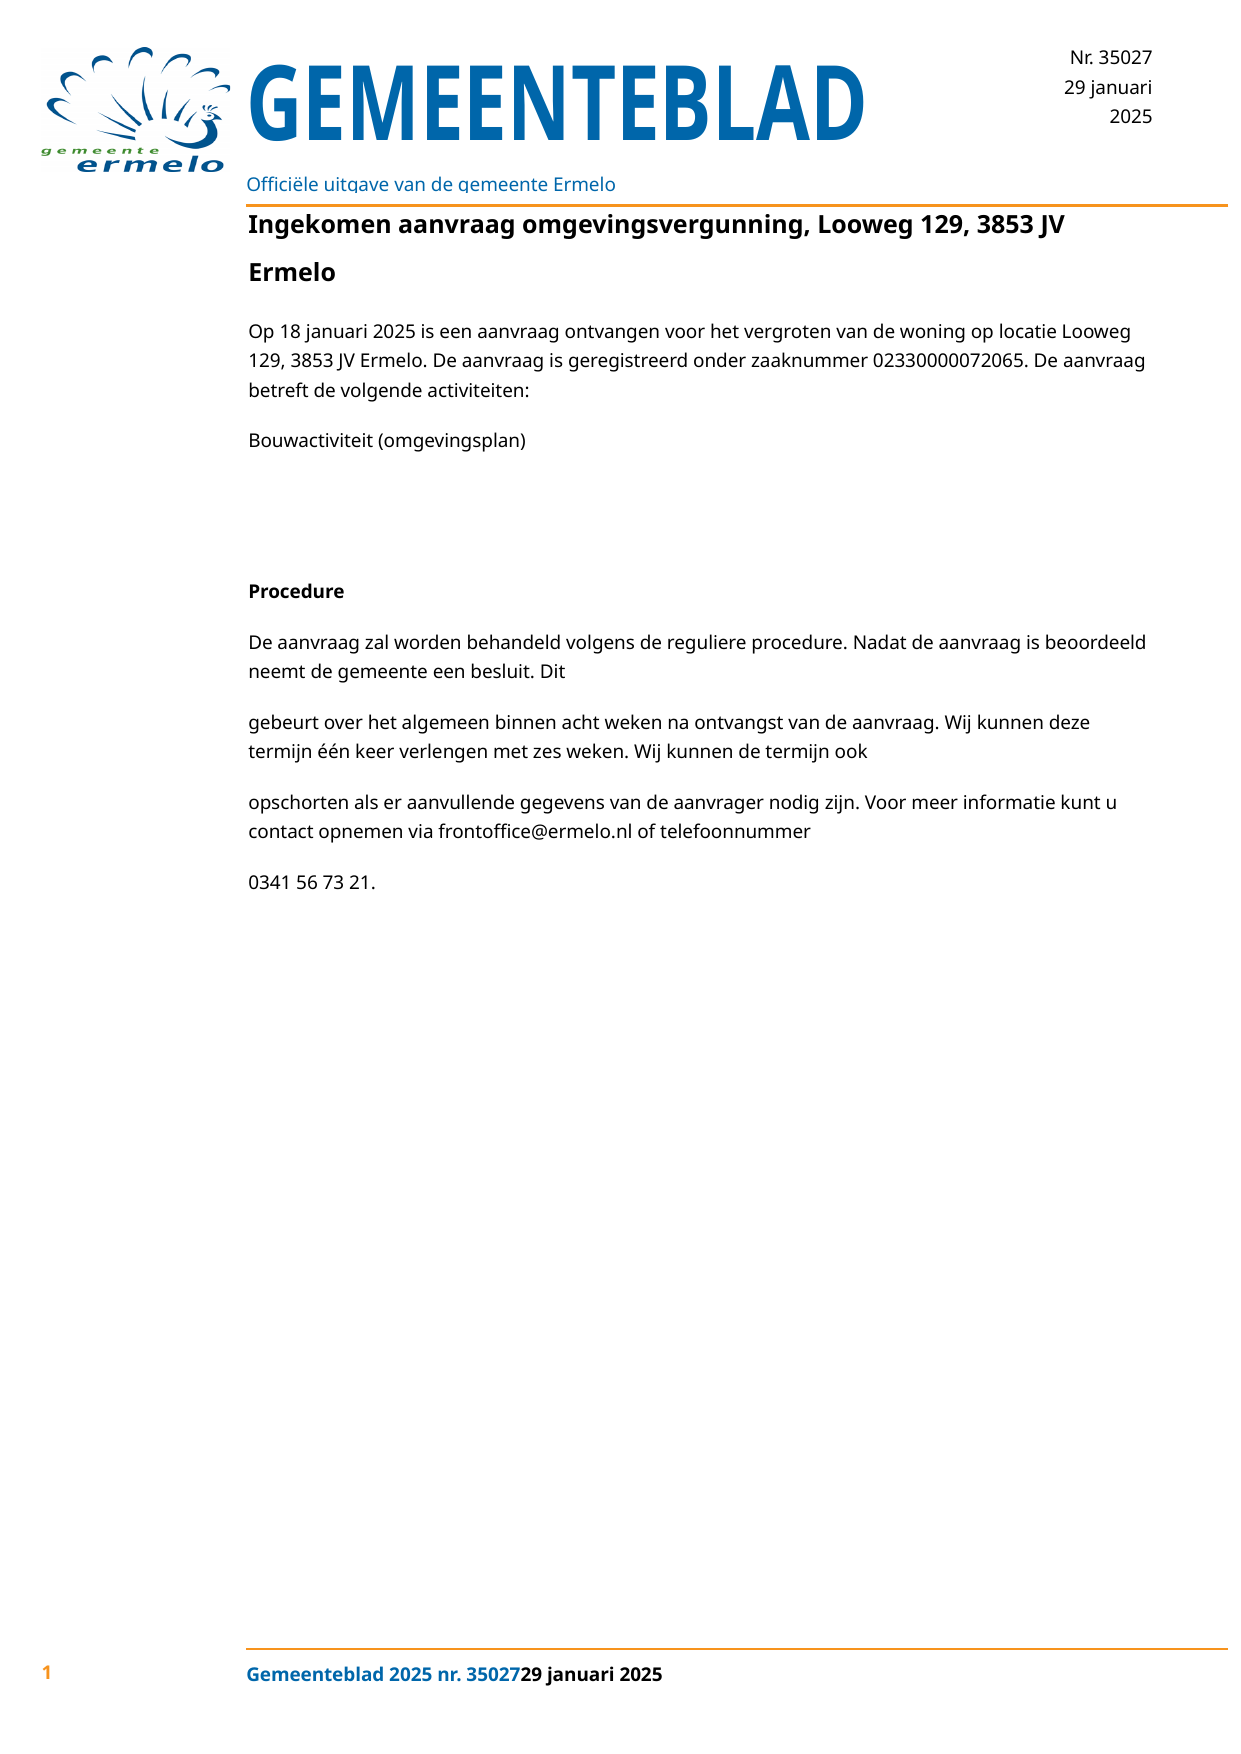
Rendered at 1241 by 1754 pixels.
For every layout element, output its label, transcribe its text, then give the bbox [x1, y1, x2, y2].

text opschorten als er aanvullende gegevens van de aanvrager nodig zijn. Voor meer informatie kunt u contact opnemen via frontoffice@ermelo.nl of telefoonnummer [248, 789, 1152, 844]
text Ingekomen aanvraag omgevingsvergunning, Looweg 129, 3853 JV Ermelo [248, 207, 1152, 288]
picture [41, 47, 231, 172]
text Bouwactiviteit (omgevingsplan) [248, 427, 1152, 453]
text 0341 56 73 21. [248, 869, 1152, 895]
text gebeurt over het algemeen binnen acht weken na ontvangst van de aanvraag. Wij kunnen deze termijn één keer verlengen met zes weken. Wij kunnen de termijn ook [248, 709, 1152, 764]
text Op 18 januari 2025 is een aanvraag ontvangen voor het vergroten van de woning op locatie Looweg 129, 3853 JV Ermelo. De aanvraag is geregistreerd onder zaaknummer 02330000072065. De aanvraag betreft de volgende activiteiten: [248, 318, 1152, 403]
text De aanvraag zal worden behandeld volgens de reguliere procedure. Nadat de aanvraag is beoordeeld neemt de gemeente een besluit. Dit [248, 629, 1152, 684]
text Procedure [248, 579, 1152, 604]
